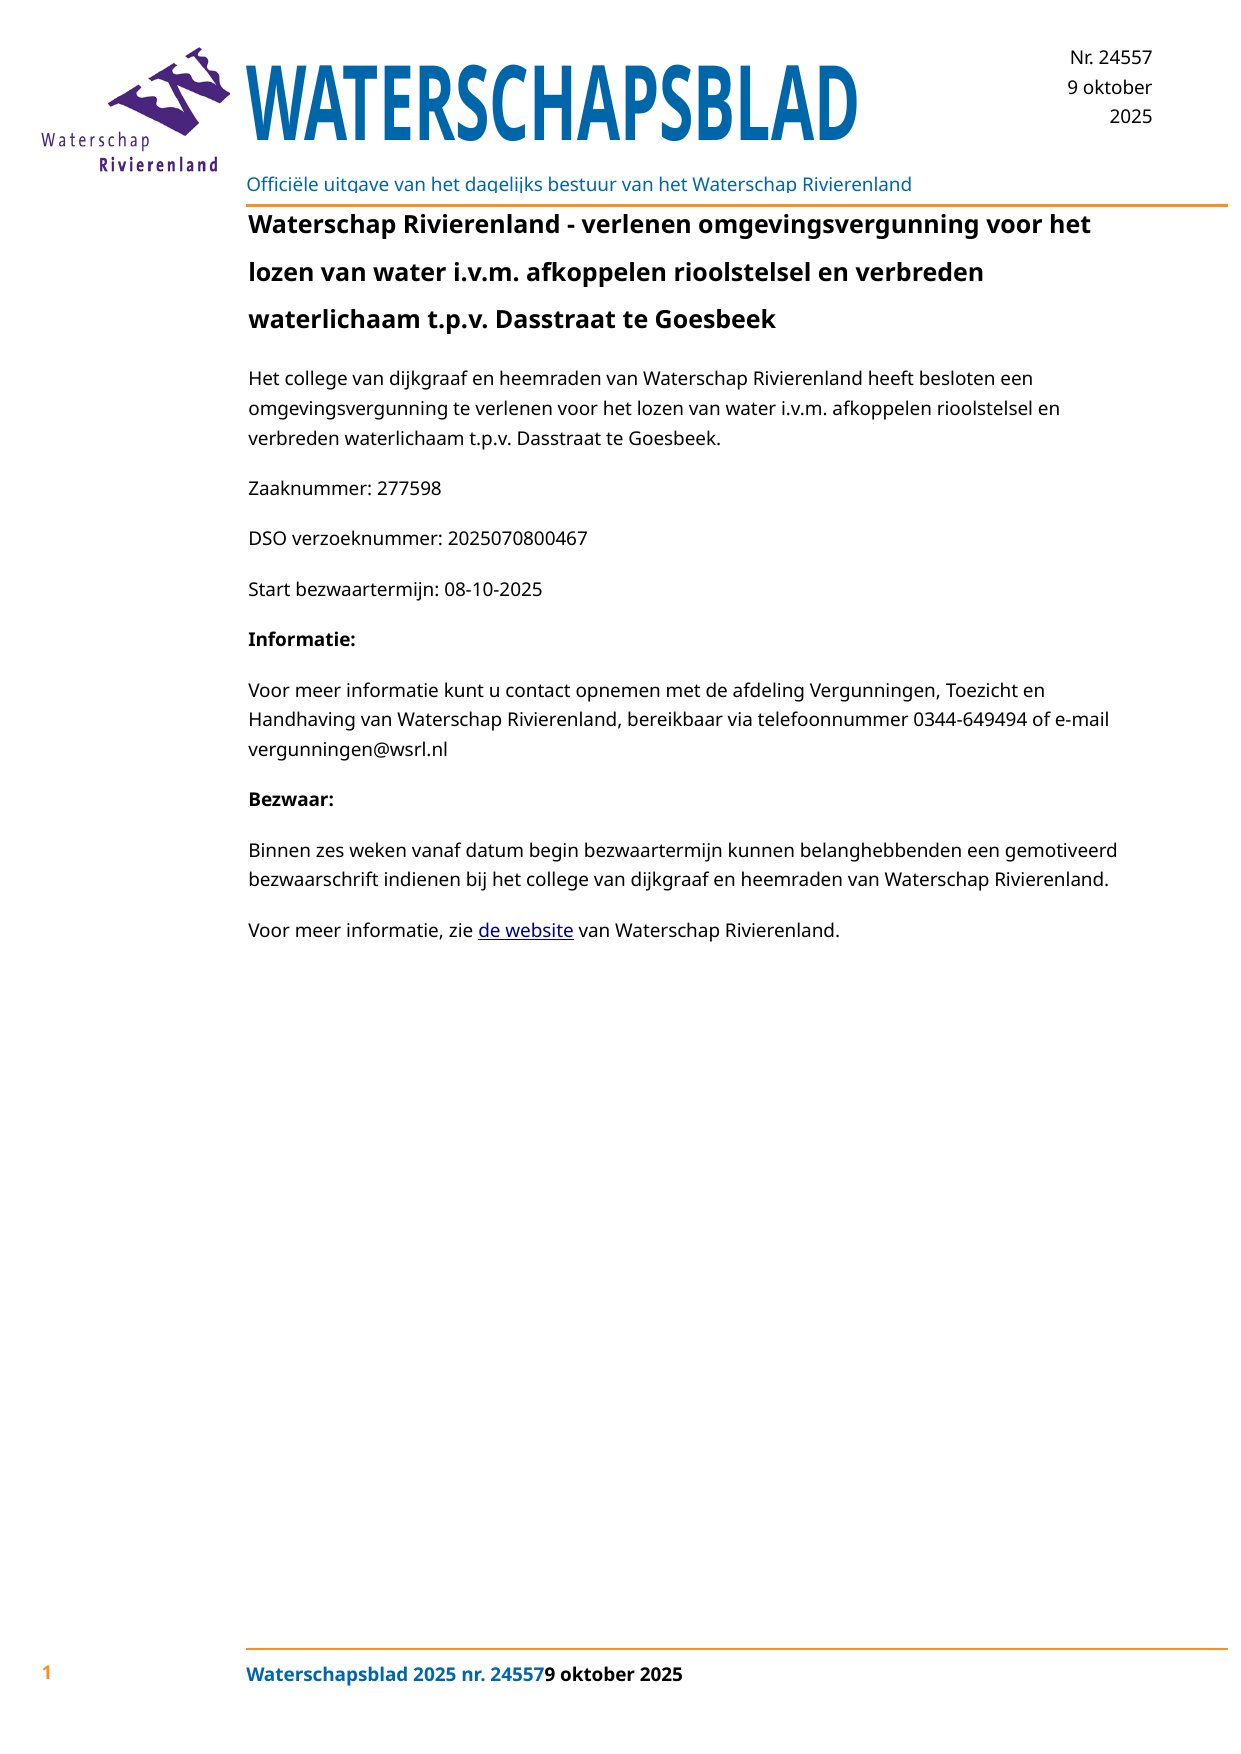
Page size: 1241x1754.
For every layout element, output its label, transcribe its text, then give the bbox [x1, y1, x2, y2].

text Binnen zes weken vanaf datum begin bezwaartermijn kunnen belanghebbenden een gemotiveerd bezwaarschrift indienen bij het college van dijkgraaf en heemraden van Waterschap Rivierenland. [248, 837, 1152, 892]
text Bezwaar: [248, 786, 1152, 812]
text Start bezwaartermijn: 08-10-2025 [248, 576, 1152, 602]
text Informatie: [248, 626, 1152, 652]
text Voor meer informatie, zie de website van Waterschap Rivierenland. [248, 917, 1152, 942]
text Waterschap Rivierenland - verlenen omgevingsvergunning voor het lozen van water i.v.m. afkoppelen rioolstelsel en verbreden waterlichaam t.p.v. Dasstraat te Goesbeek [248, 207, 1152, 336]
text DSO verzoeknummer: 2025070800467 [248, 526, 1152, 551]
picture [41, 47, 231, 172]
text Zaaknummer: 277598 [248, 475, 1152, 501]
text Het college van dijkgraaf en heemraden van Waterschap Rivierenland heeft besloten een omgevingsvergunning te verlenen voor het lozen van water i.v.m. afkoppelen rioolstelsel en verbreden waterlichaam t.p.v. Dasstraat te Goesbeek. [248, 366, 1152, 450]
text Voor meer informatie kunt u contact opnemen met de afdeling Vergunningen, Toezicht en Handhaving van Waterschap Rivierenland, bereikbaar via telefoonnummer 0344-649494 of e-mail vergunningen@wsrl.nl [248, 677, 1152, 762]
